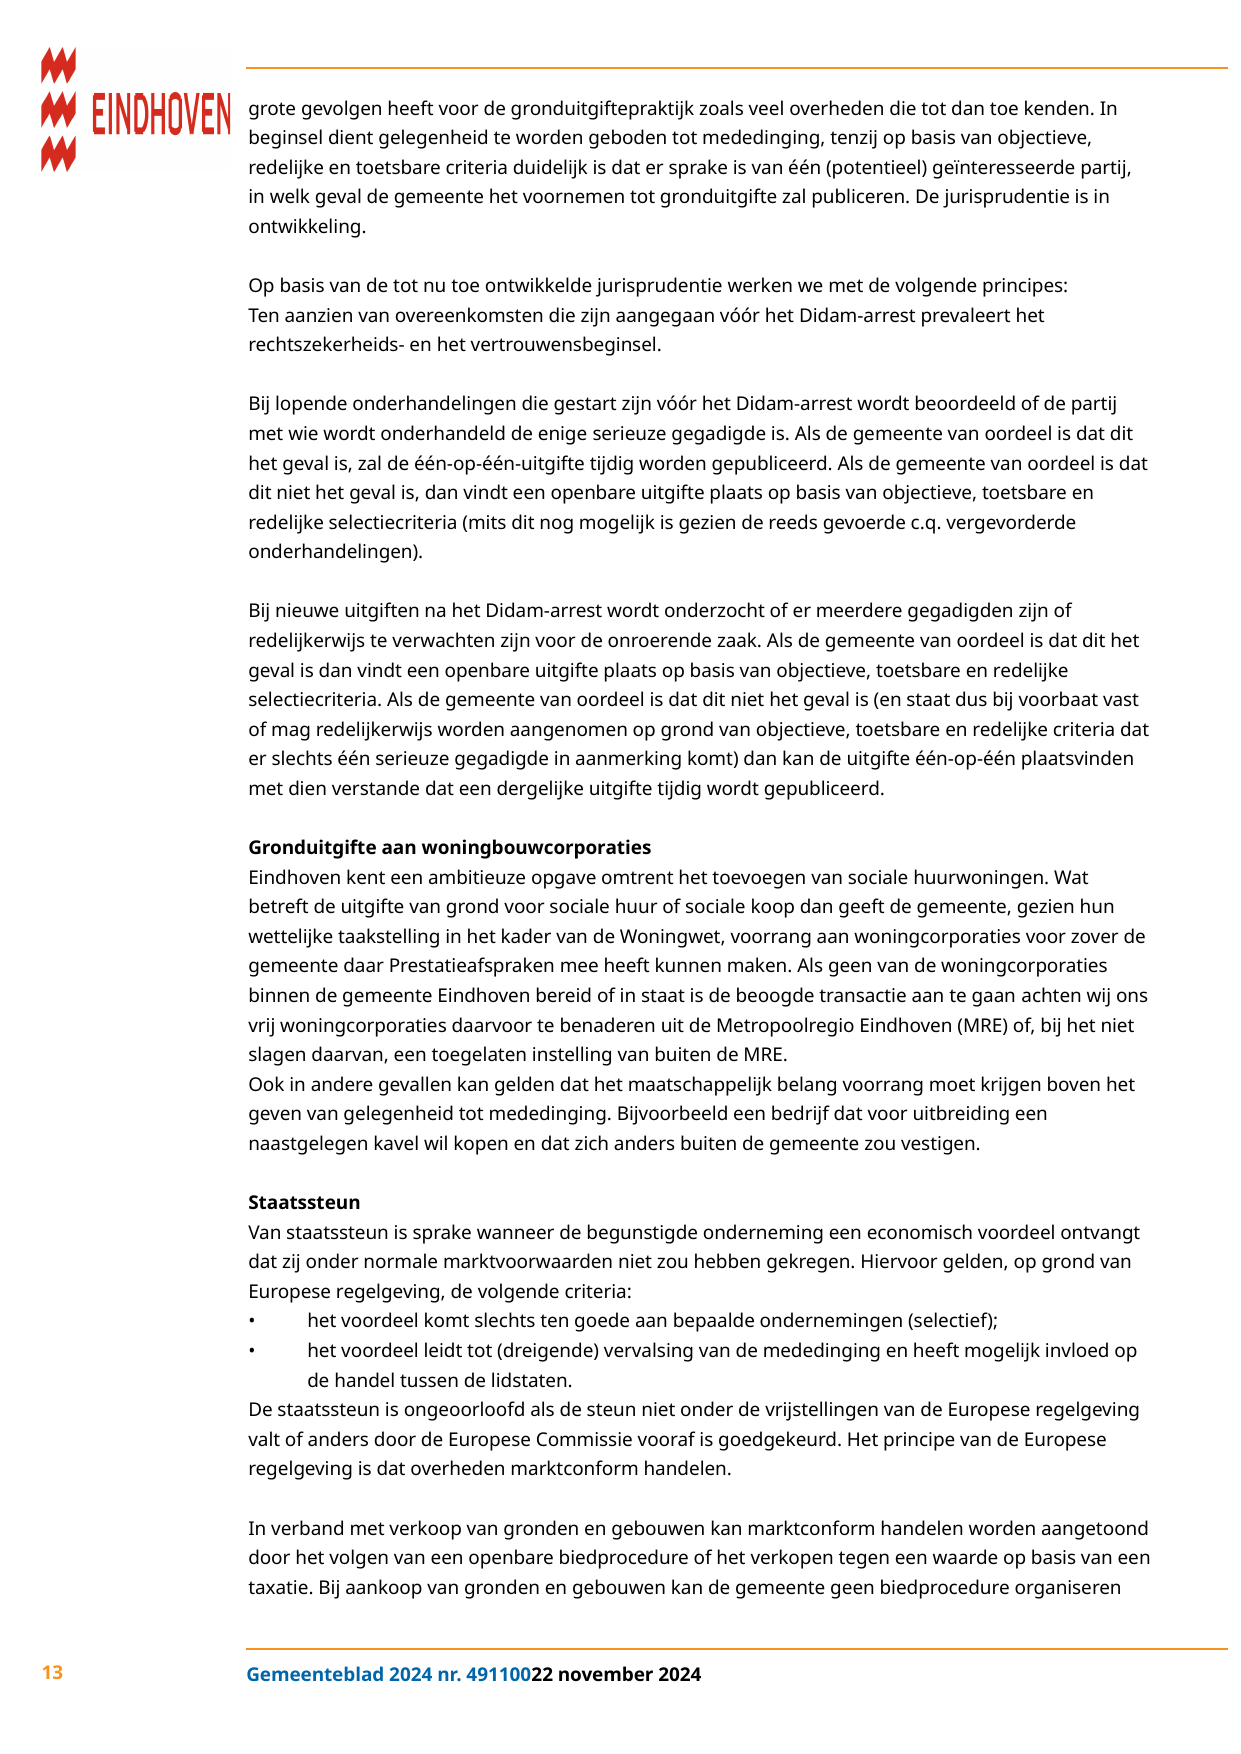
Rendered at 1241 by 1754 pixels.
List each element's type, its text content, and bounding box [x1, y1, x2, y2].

list het voordeel leidt tot (dreigende) vervalsing van de mededinging en heeft mogelijk invloed op de handel tussen de lidstaten. [248, 1337, 1152, 1393]
text Bij lopende onderhandelingen die gestart zijn vóór het Didam-arrest wordt beoordeeld of de partij met wie wordt onderhandeld de enige ­serieuze gegadigde is. Als de gemeente van oordeel is dat dit het geval is, zal de één-op-één-uitgifte tijdig worden gepubliceerd. Als de gemeente van oordeel is dat dit niet het geval is, dan vindt een openbare uitgifte plaats op basis van objectieve, toetsbare en redelijke selectiecriteria (mits dit nog mogelijk is gezien de reeds gevoerde c.q. vergevorderde onderhandelingen). [248, 391, 1152, 564]
picture [41, 47, 231, 172]
text Ten aanzien van overeenkomsten die zijn aangegaan vóór het Didam-arrest prevaleert het rechtszekerheids- en het vertrouwensbeginsel. [248, 302, 1152, 357]
text grote gevolgen heeft voor de gronduitgiftepraktijk zoals veel overheden die tot dan toe kenden. In beginsel dient gelegenheid te worden geboden tot mededinging, tenzij op basis van objectieve, redelijke en toetsbare criteria duidelijk is dat er sprake is van één (potentieel) geïnteresseerde partij, in welk geval de gemeente het voornemen tot gronduitgifte zal publiceren. De jurisprudentie is in ontwikkeling. [248, 95, 1152, 239]
text Ook in andere gevallen kan gelden dat het maatschappelijk belang voorrang moet krijgen boven het geven van gelegenheid tot mededinging. Bijvoorbeeld een bedrijf dat voor uitbreiding een naastgelegen kavel wil kopen en dat zich anders buiten de gemeente zou vestigen. [248, 1071, 1152, 1156]
text De staatssteun is ongeoorloofd als de steun niet onder de vrijstellingen van de Europese regelgeving valt of anders door de Europese Commissie vooraf is goedgekeurd. Het principe van de Europese regelgeving is dat overheden marktconform handelen. [248, 1396, 1152, 1481]
text In verband met verkoop van gronden en gebouwen kan marktconform handelen worden aangetoond door het volgen van een openbare biedprocedure of het verkopen tegen een waarde op basis van een taxatie. Bij aankoop van gronden en gebouwen kan de gemeente geen biedprocedure organiseren [248, 1515, 1152, 1600]
text Van staatssteun is sprake wanneer de begunstigde onderneming een economisch voordeel ontvangt dat zij onder normale marktvoorwaarden niet zou hebben gekregen. Hiervoor gelden, op grond van Europese regelgeving, de volgende criteria: [248, 1219, 1152, 1304]
text Eindhoven kent een ambitieuze opgave omtrent het toevoegen van sociale huurwoningen. Wat betreft de uitgifte van grond voor sociale huur of sociale koop dan geeft de gemeente, gezien hun wettelijke taakstelling in het kader van de Woningwet, voorrang aan woningcorporaties voor zover de gemeente daar Prestatieafspraken mee heeft kunnen maken. Als geen van de woningcorporaties binnen de gemeente Eindhoven bereid of in staat is de beoogde transactie aan te gaan ­achten wij ons vrij woningcorporaties daarvoor te benaderen uit de Metropoolregio Eindhoven (MRE) of, bij het niet slagen daarvan, een toegelaten instelling van buiten de MRE. [248, 864, 1152, 1067]
text Bij nieuwe uitgiften na het Didam-arrest wordt onderzocht of er meerdere gegadigden zijn of redelijkerwijs te verwachten zijn voor de onroerende zaak. Als de gemeente van oordeel is dat dit het geval is dan vindt een openbare uitgifte plaats op basis van objectieve, toetsbare en redelijke selectiecriteria. Als de gemeente van oordeel is dat dit niet het geval is (en staat dus bij voorbaat vast of mag redelijkerwijs worden aangenomen op grond van objectieve, toetsbare en redelijke criteria dat er slechts één serieuze gegadigde in aanmerking komt) dan kan de uitgifte één-op-één plaatsvinden met dien verstande dat een dergelijke uitgifte tijdig wordt gepubliceerd. [248, 598, 1152, 801]
text Gronduitgifte aan woningbouwcorporaties [248, 834, 1152, 860]
text Staatssteun [248, 1189, 1152, 1215]
list het voordeel komt slechts ten goede aan ­bepaalde ondernemingen (selectief); [248, 1308, 1152, 1333]
text Op basis van de tot nu toe ontwikkelde jurisprudentie werken we met de volgende principes: [248, 272, 1152, 298]
